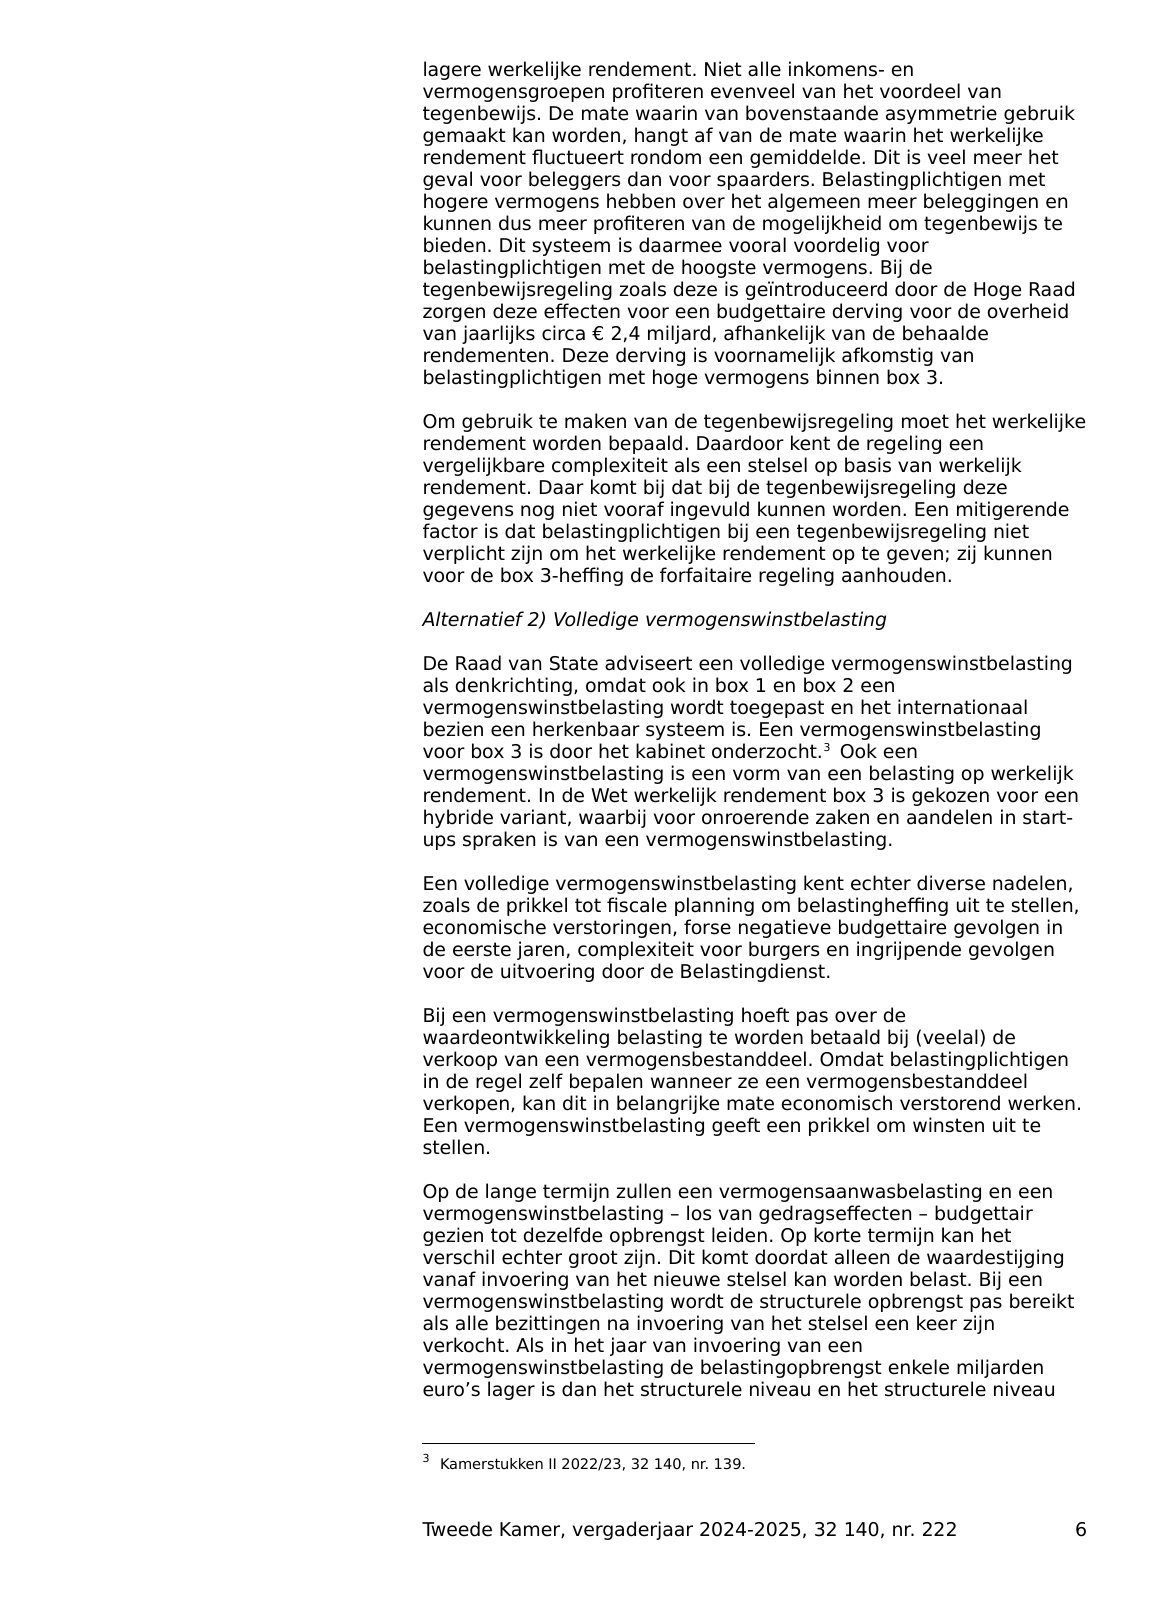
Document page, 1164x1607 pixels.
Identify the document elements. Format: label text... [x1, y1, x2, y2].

subtitle Alternatief 2) Volledige vermogenswinstbelasting [422, 609, 1087, 631]
text Bij een vermogenswinstbelasting hoeft pas over de waardeontwikkeling belasting te worden betaald bij (veelal) de verkoop van een vermogensbestanddeel. Omdat belastingplichtigen in de regel zelf bepalen wanneer ze een vermogensbestanddeel verkopen, kan dit in belangrijke mate economisch verstorend werken. Een vermogenswinstbelasting geeft een prikkel om winsten uit te stellen. [422, 1005, 1087, 1159]
text Kamerstukken II 2022/23, 32 140, nr. 139. [422, 1452, 1087, 1474]
text De Raad van State adviseert een volledige vermogenswinstbelasting als denkrichting, omdat ook in box 1 en box 2 een vermogenswinstbelasting wordt toegepast en het internationaal bezien een herkenbaar systeem is. Een vermogenswinstbelasting voor box 3 is door het kabinet onderzocht. Ook een vermogenswinstbelasting is een vorm van een belasting op werkelijk rendement. In de Wet werkelijk rendement box 3 is gekozen voor een hybride variant, waarbij voor onroerende zaken en aandelen in start-ups spraken is van een vermogenswinstbelasting. [422, 653, 1087, 851]
text Om gebruik te maken van de tegenbewijsregeling moet het werkelijke rendement worden bepaald. Daardoor kent de regeling een vergelijkbare complexiteit als een stelsel op basis van werkelijk rendement. Daar komt bij dat bij de tegenbewijsregeling deze gegevens nog niet vooraf ingevuld kunnen worden. Een mitigerende factor is dat belastingplichtigen bij een tegenbewijsregeling niet verplicht zijn om het werkelijke rendement op te geven; zij kunnen voor de box 3-heffing de forfaitaire regeling aanhouden. [422, 411, 1087, 587]
text Op de lange termijn zullen een vermogensaanwasbelasting en een vermogenswinstbelasting – los van gedragseffecten – budgettair gezien tot dezelfde opbrengst leiden. Op korte termijn kan het verschil echter groot zijn. Dit komt doordat alleen de waardestijging vanaf invoering van het nieuwe stelsel kan worden belast. Bij een vermogenswinstbelasting wordt de structurele opbrengst pas bereikt als alle bezittingen na invoering van het stelsel een keer zijn verkocht. Als in het jaar van invoering van een vermogenswinstbelasting de belastingopbrengst enkele miljarden euro’s lager is dan het structurele niveau en het structurele niveau [422, 1181, 1087, 1401]
text lagere werkelijke rendement. Niet alle inkomens- en vermogensgroepen profiteren evenveel van het voordeel van tegenbewijs. De mate waarin van bovenstaande asymmetrie gebruik gemaakt kan worden, hangt af van de mate waarin het werkelijke rendement fluctueert rondom een gemiddelde. Dit is veel meer het geval voor beleggers dan voor spaarders. Belastingplichtigen met hogere vermogens hebben over het algemeen meer beleggingen en kunnen dus meer profiteren van de mogelijkheid om tegenbewijs te bieden. Dit systeem is daarmee vooral voordelig voor belastingplichtigen met de hoogste vermogens. Bij de tegenbewijsregeling zoals deze is geïntroduceerd door de Hoge Raad zorgen deze effecten voor een budgettaire derving voor de overheid van jaarlijks circa € 2,4 miljard, afhankelijk van de behaalde rendementen. Deze derving is voornamelijk afkomstig van belastingplichtigen met hoge vermogens binnen box 3. [422, 59, 1087, 389]
text Een volledige vermogenswinstbelasting kent echter diverse nadelen, zoals de prikkel tot fiscale planning om belastingheffing uit te stellen, economische verstoringen, forse negatieve budgettaire gevolgen in de eerste jaren, complexiteit voor burgers en ingrijpende gevolgen voor de uitvoering door de Belastingdienst. [422, 873, 1087, 983]
